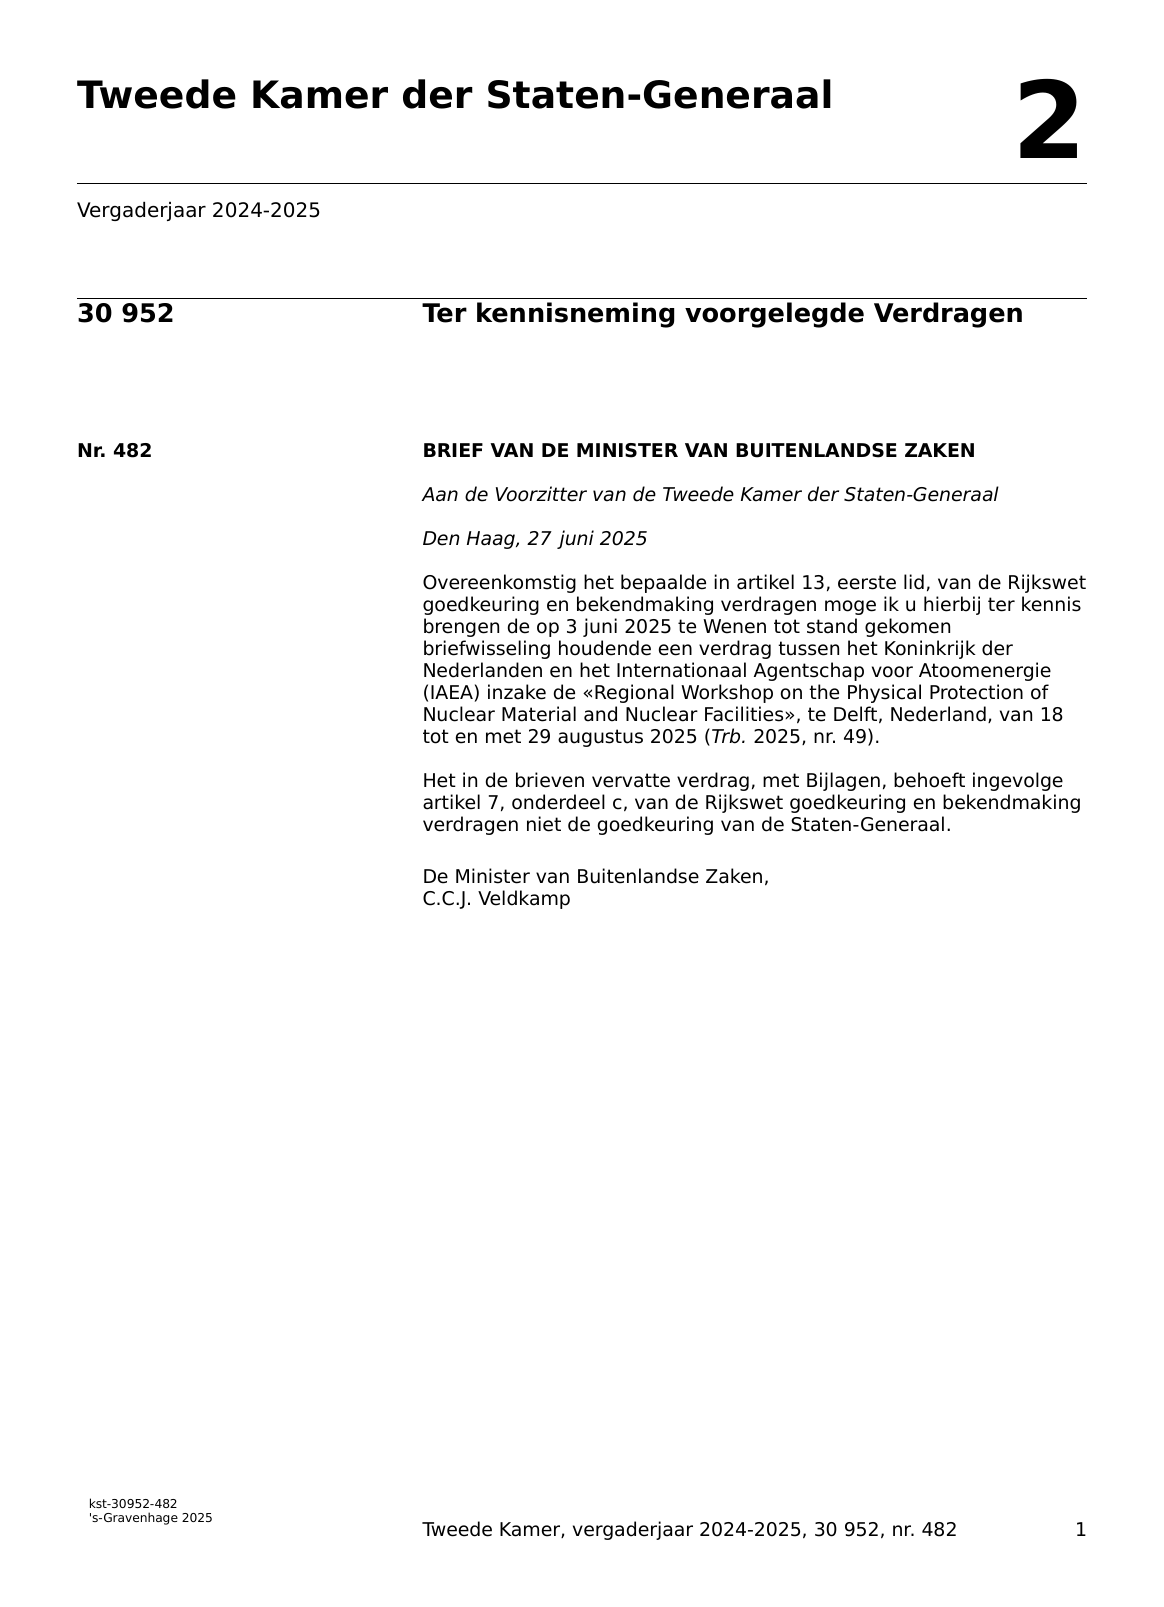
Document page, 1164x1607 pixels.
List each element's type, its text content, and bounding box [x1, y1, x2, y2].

subtitle Den Haag, 27 juni 2025 [422, 528, 1087, 550]
text Het in de brieven vervatte verdrag, met Bijlagen, behoeft ingevolge artikel 7, onderdeel c, van de Rijkswet goedkeuring en bekendmaking verdragen niet de goedkeuring van de Staten-Generaal. [422, 770, 1087, 836]
table_header Tweede Kamer der Staten-Generaal [77, 59, 886, 183]
table_header 2 [886, 59, 1087, 183]
text 's-Gravenhage 2025 [88, 1511, 323, 1525]
subtitle Aan de Voorzitter van de Tweede Kamer der Staten-Generaal [422, 484, 1087, 506]
text kst-30952-482 [88, 1497, 323, 1511]
text Overeenkomstig het bepaalde in artikel 13, eerste lid, van de Rijkswet goedkeuring en bekendmaking verdragen moge ik u hierbij ter kennis brengen de op 3 juni 2025 te Wenen tot stand gekomen briefwisseling houdende een verdrag tussen het Koninkrijk der Nederlanden en het Internationaal Agentschap voor Atoomenergie (IAEA) inzake de «Regional Workshop on the Physical Protection of Nuclear Material and Nuclear Facilities», te Delft, Nederland, van 18 tot en met 29 augustus 2025 (Trb. 2025, nr. 49). [422, 572, 1087, 748]
text De Minister van Buitenlandse Zaken, C.C.J. Veldkamp [422, 866, 1087, 910]
subtitle Nr. 482 BRIEF VAN DE MINISTER VAN BUITENLANDSE ZAKEN [77, 440, 1087, 462]
subtitle 30 952 Ter kennisneming voorgelegde Verdragen [77, 299, 1087, 329]
table_cell Vergaderjaar 2024-2025 [77, 184, 1087, 298]
